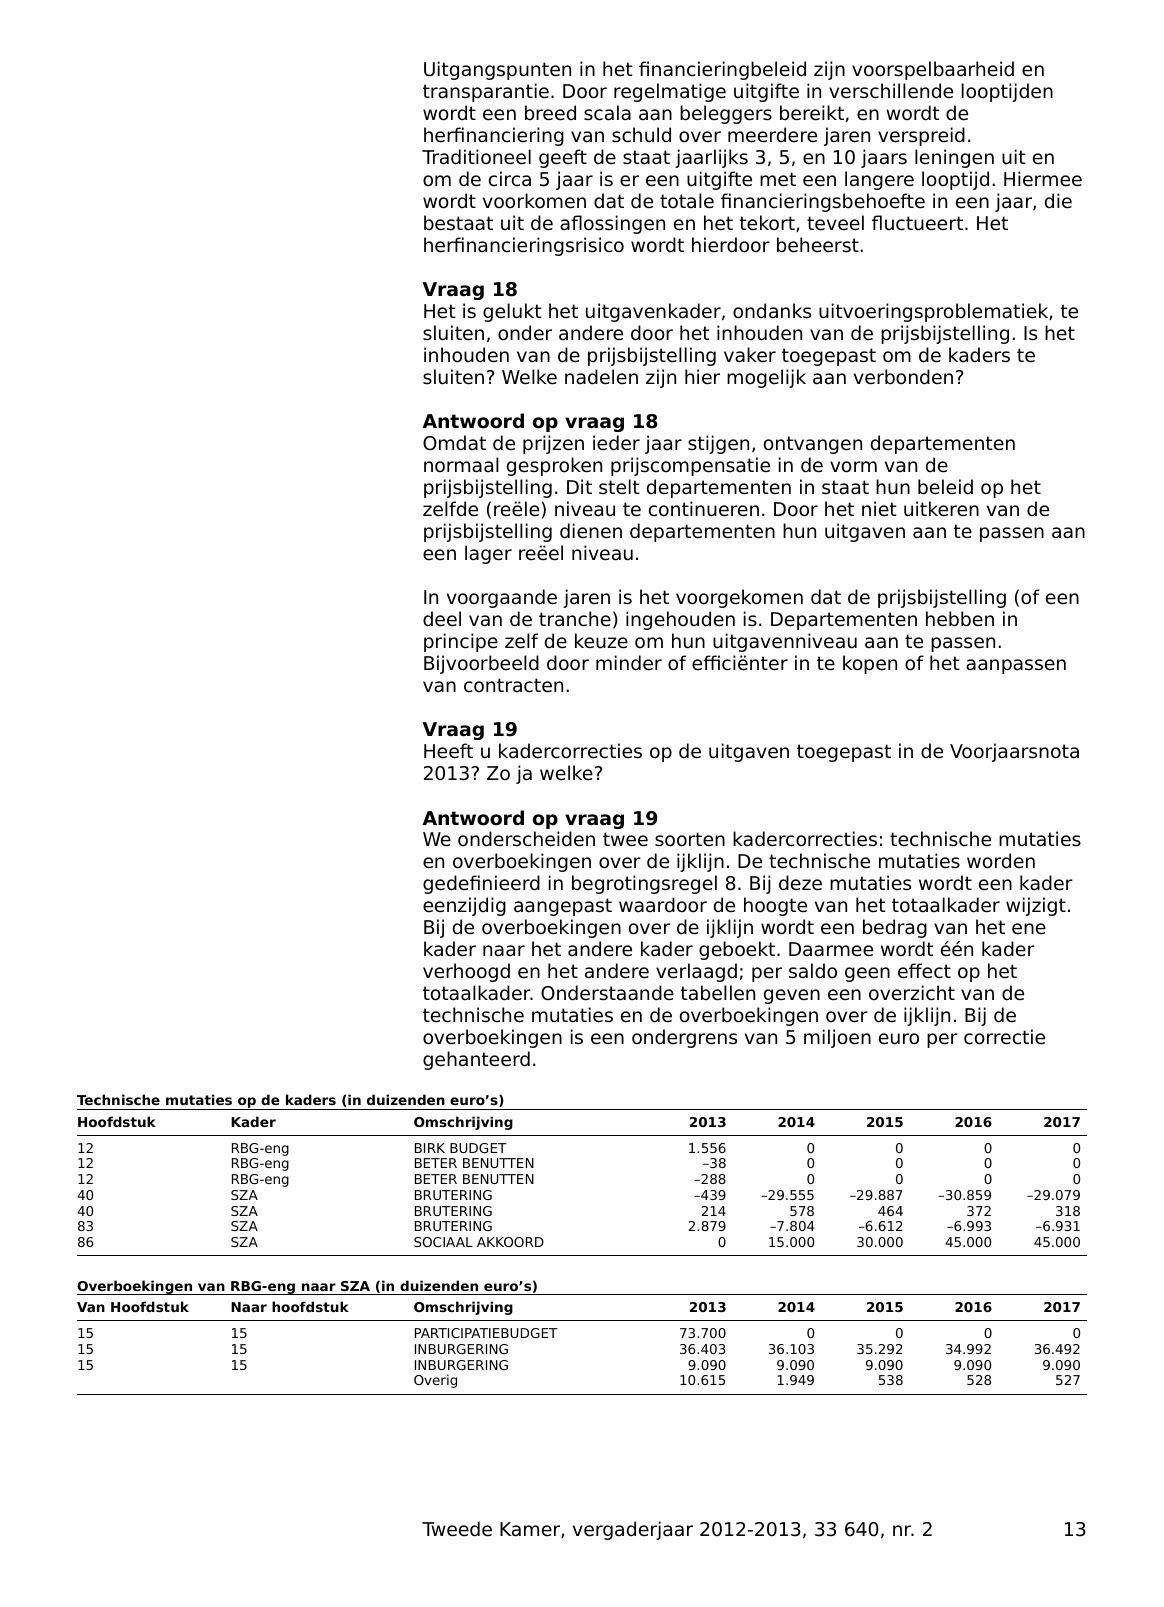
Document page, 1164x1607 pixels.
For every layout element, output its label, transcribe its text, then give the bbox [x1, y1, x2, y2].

table_cell 9.090 [644, 1358, 732, 1373]
table_cell INBURGERING [408, 1358, 644, 1373]
table_cell BRUTERING [408, 1219, 644, 1235]
table_cell 0 [998, 1321, 1087, 1342]
table_cell BRUTERING [408, 1188, 644, 1203]
table_cell 83 [77, 1219, 224, 1235]
table_cell 36.492 [998, 1342, 1087, 1357]
table_cell 15 [77, 1342, 224, 1357]
table_cell RBG-eng [224, 1172, 407, 1188]
table_cell 0 [909, 1156, 998, 1172]
table_cell 0 [732, 1321, 821, 1342]
table_cell SZA [224, 1188, 407, 1203]
table_cell 15 [224, 1321, 407, 1342]
table_cell –30.859 [909, 1188, 998, 1203]
table_cell 528 [909, 1373, 998, 1393]
table_cell –29.555 [732, 1188, 821, 1203]
text Vraag 18 [422, 279, 1087, 301]
table_cell 86 [77, 1235, 224, 1255]
table_cell Kader [224, 1110, 407, 1135]
table_cell 578 [732, 1204, 821, 1219]
table_cell 1.556 [644, 1136, 732, 1156]
table_cell –6.612 [821, 1219, 909, 1235]
table_cell Van Hoofdstuk [77, 1295, 224, 1320]
table_cell 527 [998, 1373, 1087, 1393]
table_cell 0 [909, 1172, 998, 1188]
table_cell INBURGERING [408, 1342, 644, 1357]
table_cell 2016 [909, 1295, 998, 1320]
table_cell BETER BENUTTEN [408, 1172, 644, 1188]
table_cell 45.000 [909, 1235, 998, 1255]
text Antwoord op vraag 19 [422, 807, 1087, 829]
table_cell 2013 [644, 1295, 732, 1320]
table_cell 40 [77, 1188, 224, 1203]
table_cell 9.090 [909, 1358, 998, 1373]
table_cell 0 [998, 1172, 1087, 1188]
table_cell 10.615 [644, 1373, 732, 1393]
table_cell 2014 [732, 1110, 821, 1135]
table_cell 0 [998, 1156, 1087, 1172]
table_cell 0 [821, 1156, 909, 1172]
table_cell 15 [224, 1358, 407, 1373]
table_cell 0 [732, 1172, 821, 1188]
table_header Overboekingen van RBG-eng naar SZA (in duizenden euro’s) [77, 1278, 1087, 1294]
table_cell 2015 [821, 1110, 909, 1135]
table_cell 2015 [821, 1295, 909, 1320]
table_cell 0 [644, 1235, 732, 1255]
table_cell 36.103 [732, 1342, 821, 1357]
text In voorgaande jaren is het voorgekomen dat de prijsbijstelling (of een deel van de tranche) ingehouden is. Departementen hebben in principe zelf de keuze om hun uitgavenniveau aan te passen. Bijvoorbeeld door minder of efficiënter in te kopen of het aanpassen van contracten. [422, 587, 1087, 697]
table_cell –288 [644, 1172, 732, 1188]
table_cell 15 [77, 1321, 224, 1342]
table_cell 318 [998, 1204, 1087, 1219]
text Antwoord op vraag 18 [422, 411, 1087, 433]
table_cell Hoofdstuk [77, 1110, 224, 1135]
table_cell SOCIAAL AKKOORD [408, 1235, 644, 1255]
text Vraag 19 [422, 719, 1087, 741]
table_cell –439 [644, 1188, 732, 1203]
table_cell BETER BENUTTEN [408, 1156, 644, 1172]
table_cell SZA [224, 1204, 407, 1219]
table_cell 2014 [732, 1295, 821, 1320]
table_cell 34.992 [909, 1342, 998, 1357]
table_cell 9.090 [732, 1358, 821, 1373]
table_cell 464 [821, 1204, 909, 1219]
table_cell 0 [998, 1136, 1087, 1156]
table_cell 214 [644, 1204, 732, 1219]
table_cell 0 [732, 1156, 821, 1172]
text We onderscheiden twee soorten kadercorrecties: technische mutaties en overboekingen over de ijklijn. De technische mutaties worden gedefinieerd in begrotingsregel 8. Bij deze mutaties wordt een kader eenzijdig aangepast waardoor de hoogte van het totaalkader wijzigt. Bij de overboekingen over de ijklijn wordt een bedrag van het ene kader naar het andere kader geboekt. Daarmee wordt één kader verhoogd en het andere verlaagd; per saldo geen effect op het totaalkader. Onderstaande tabellen geven een overzicht van de technische mutaties en de overboekingen over de ijklijn. Bij de overboekingen is een ondergrens van 5 miljoen euro per correctie gehanteerd. [422, 829, 1087, 1071]
table_cell 15 [224, 1342, 407, 1357]
table_cell –29.079 [998, 1188, 1087, 1203]
table_cell Naar hoofdstuk [224, 1295, 407, 1320]
table_cell 12 [77, 1172, 224, 1188]
table_cell 15 [77, 1358, 224, 1373]
table_cell 2016 [909, 1110, 998, 1135]
table_cell 0 [909, 1136, 998, 1156]
table_cell –7.804 [732, 1219, 821, 1235]
table_cell BRUTERING [408, 1204, 644, 1219]
table_cell RBG-eng [224, 1136, 407, 1156]
table_header Technische mutaties op de kaders (in duizenden euro’s) [77, 1093, 1087, 1109]
table_cell 0 [821, 1321, 909, 1342]
table_cell SZA [224, 1235, 407, 1255]
table_cell 372 [909, 1204, 998, 1219]
table_cell PARTICIPATIEBUDGET [408, 1321, 644, 1342]
table_cell 9.090 [998, 1358, 1087, 1373]
table_cell 0 [909, 1321, 998, 1342]
table_cell 9.090 [821, 1358, 909, 1373]
table_cell 538 [821, 1373, 909, 1393]
table_cell –29.887 [821, 1188, 909, 1203]
table_cell [224, 1373, 407, 1393]
table_cell 40 [77, 1204, 224, 1219]
table_cell Overig [408, 1373, 644, 1393]
table_cell Omschrijving [408, 1110, 644, 1135]
text Omdat de prijzen ieder jaar stijgen, ontvangen departementen normaal gesproken prijscompensatie in de vorm van de prijsbijstelling. Dit stelt departementen in staat hun beleid op het zelfde (reële) niveau te continueren. Door het niet uitkeren van de prijsbijstelling dienen departementen hun uitgaven aan te passen aan een lager reëel niveau. [422, 433, 1087, 565]
table_cell –6.993 [909, 1219, 998, 1235]
table_cell SZA [224, 1219, 407, 1235]
table_cell –6.931 [998, 1219, 1087, 1235]
table_cell RBG-eng [224, 1156, 407, 1172]
table_cell 35.292 [821, 1342, 909, 1357]
table_cell Omschrijving [408, 1295, 644, 1320]
table_cell 30.000 [821, 1235, 909, 1255]
table_cell 2017 [998, 1295, 1087, 1320]
table_cell 36.403 [644, 1342, 732, 1357]
table_cell 0 [821, 1136, 909, 1156]
text Heeft u kadercorrecties op de uitgaven toegepast in de Voorjaarsnota 2013? Zo ja welke? [422, 741, 1087, 785]
table_cell 45.000 [998, 1235, 1087, 1255]
text Het is gelukt het uitgavenkader, ondanks uitvoeringsproblematiek, te sluiten, onder andere door het inhouden van de prijsbijstelling. Is het inhouden van de prijsbijstelling vaker toegepast om de kaders te sluiten? Welke nadelen zijn hier mogelijk aan verbonden? [422, 301, 1087, 389]
table_cell 12 [77, 1136, 224, 1156]
table_cell 0 [732, 1136, 821, 1156]
table_cell 2017 [998, 1110, 1087, 1135]
table_cell [77, 1373, 224, 1393]
table_cell 12 [77, 1156, 224, 1172]
table_cell 15.000 [732, 1235, 821, 1255]
table_cell 0 [821, 1172, 909, 1188]
table_cell BIRK BUDGET [408, 1136, 644, 1156]
table_cell –38 [644, 1156, 732, 1172]
table_cell 1.949 [732, 1373, 821, 1393]
table_cell 2013 [644, 1110, 732, 1135]
table_cell 73.700 [644, 1321, 732, 1342]
text Uitgangspunten in het financieringbeleid zijn voorspelbaarheid en transparantie. Door regelmatige uitgifte in verschillende looptijden wordt een breed scala aan beleggers bereikt, en wordt de herfinanciering van schuld over meerdere jaren verspreid. Traditioneel geeft de staat jaarlijks 3, 5, en 10 jaars leningen uit en om de circa 5 jaar is er een uitgifte met een langere looptijd. Hiermee wordt voorkomen dat de totale financieringsbehoefte in een jaar, die bestaat uit de aflossingen en het tekort, teveel fluctueert. Het herfinancieringsrisico wordt hierdoor beheerst. [422, 59, 1087, 257]
table_cell 2.879 [644, 1219, 732, 1235]
